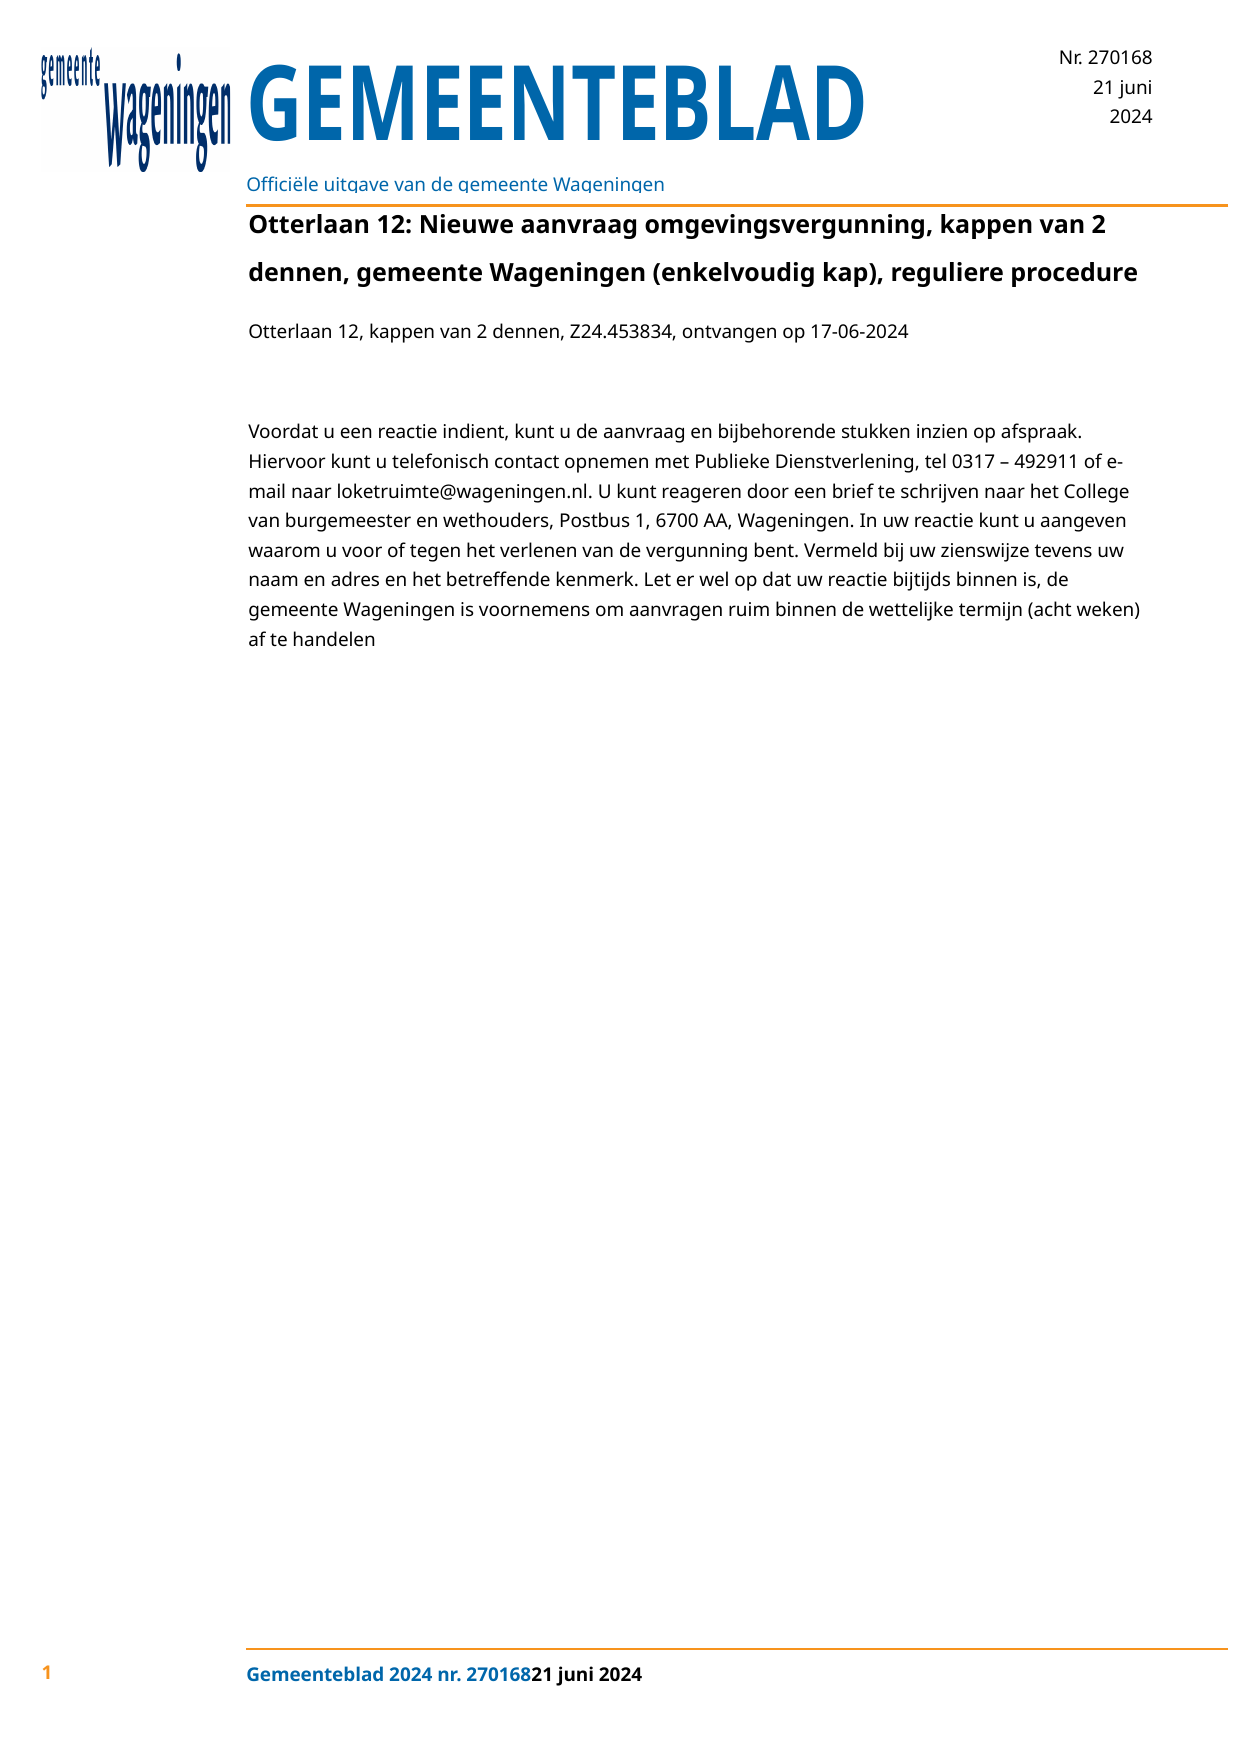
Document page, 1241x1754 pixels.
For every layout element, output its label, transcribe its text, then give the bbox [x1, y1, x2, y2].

text Otterlaan 12, kappen van 2 dennen, Z24.453834, ontvangen op 17-06-2024 [248, 318, 1152, 344]
picture [41, 47, 231, 172]
text Otterlaan 12: Nieuwe aanvraag omgevingsvergunning, kappen van 2 dennen, gemeente Wageningen (enkelvoudig kap), reguliere procedure [248, 207, 1152, 288]
text Voordat u een reactie indient, kunt u de aanvraag en bijbehorende stukken inzien op afspraak. Hiervoor kunt u telefonisch contact opnemen met Publieke Dienstverlening, tel 0317 – 492911 of e-mail naar loketruimte@wageningen.nl. U kunt reageren door een brief te schrijven naar het College van burgemeester en wethouders, Postbus 1, 6700 AA, Wageningen. In uw reactie kunt u aangeven waarom u voor of tegen het verlenen van de vergunning bent. Vermeld bij uw zienswijze tevens uw naam en adres en het betreffende kenmerk. Let er wel op dat uw reactie bijtijds binnen is, de gemeente Wageningen is voornemens om aanvragen ruim binnen de wettelijke termijn (acht weken) af te handelen [248, 419, 1152, 652]
